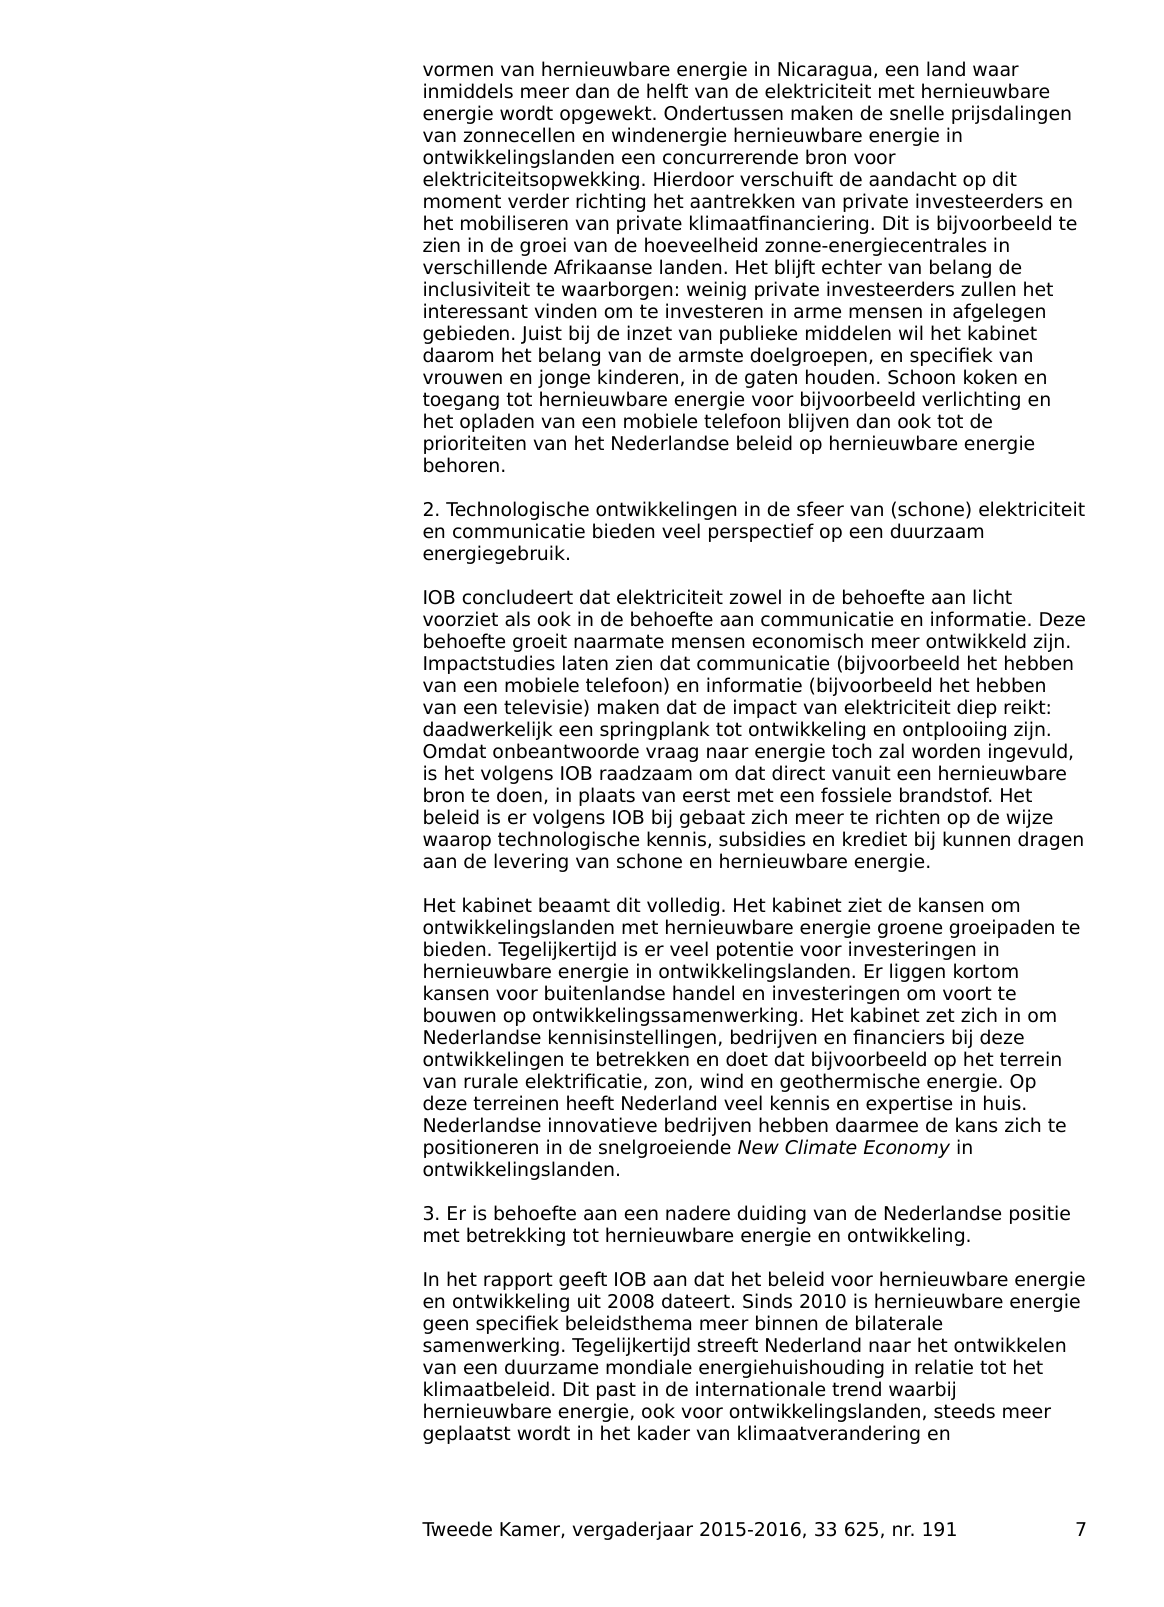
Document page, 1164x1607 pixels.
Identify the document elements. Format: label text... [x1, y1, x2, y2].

text 2. Technologische ontwikkelingen in de sfeer van (schone) elektriciteit en communicatie bieden veel perspectief op een duurzaam energiegebruik. [422, 499, 1087, 565]
text IOB concludeert dat elektriciteit zowel in de behoefte aan licht voorziet als ook in de behoefte aan communicatie en informatie. Deze behoefte groeit naarmate mensen economisch meer ontwikkeld zijn. Impactstudies laten zien dat communicatie (bijvoorbeeld het hebben van een mobiele telefoon) en informatie (bijvoorbeeld het hebben van een televisie) maken dat de impact van elektriciteit diep reikt: daadwerkelijk een springplank tot ontwikkeling en ontplooiing zijn. Omdat onbeantwoorde vraag naar energie toch zal worden ingevuld, is het volgens IOB raadzaam om dat direct vanuit een hernieuwbare bron te doen, in plaats van eerst met een fossiele brandstof. Het beleid is er volgens IOB bij gebaat zich meer te richten op de wijze waarop technologische kennis, subsidies en krediet bij kunnen dragen aan de levering van schone en hernieuwbare energie. [422, 587, 1087, 873]
text 3. Er is behoefte aan een nadere duiding van de Nederlandse positie met betrekking tot hernieuwbare energie en ontwikkeling. [422, 1203, 1087, 1247]
text In het rapport geeft IOB aan dat het beleid voor hernieuwbare energie en ontwikkeling uit 2008 dateert. Sinds 2010 is hernieuwbare energie geen specifiek beleidsthema meer binnen de bilaterale samenwerking. Tegelijkertijd streeft Nederland naar het ontwikkelen van een duurzame mondiale energiehuishouding in relatie tot het klimaatbeleid. Dit past in de internationale trend waarbij hernieuwbare energie, ook voor ontwikkelingslanden, steeds meer geplaatst wordt in het kader van klimaatverandering en [422, 1269, 1087, 1445]
text vormen van hernieuwbare energie in Nicaragua, een land waar inmiddels meer dan de helft van de elektriciteit met hernieuwbare energie wordt opgewekt. Ondertussen maken de snelle prijsdalingen van zonnecellen en windenergie hernieuwbare energie in ontwikkelingslanden een concurrerende bron voor elektriciteitsopwekking. Hierdoor verschuift de aandacht op dit moment verder richting het aantrekken van private investeerders en het mobiliseren van private klimaatfinanciering. Dit is bijvoorbeeld te zien in de groei van de hoeveelheid zonne-energiecentrales in verschillende Afrikaanse landen. Het blijft echter van belang de inclusiviteit te waarborgen: weinig private investeerders zullen het interessant vinden om te investeren in arme mensen in afgelegen gebieden. Juist bij de inzet van publieke middelen wil het kabinet daarom het belang van de armste doelgroepen, en specifiek van vrouwen en jonge kinderen, in de gaten houden. Schoon koken en toegang tot hernieuwbare energie voor bijvoorbeeld verlichting en het opladen van een mobiele telefoon blijven dan ook tot de prioriteiten van het Nederlandse beleid op hernieuwbare energie behoren. [422, 59, 1087, 477]
text Het kabinet beaamt dit volledig. Het kabinet ziet de kansen om ontwikkelingslanden met hernieuwbare energie groene groeipaden te bieden. Tegelijkertijd is er veel potentie voor investeringen in hernieuwbare energie in ontwikkelingslanden. Er liggen kortom kansen voor buitenlandse handel en investeringen om voort te bouwen op ontwikkelingssamenwerking. Het kabinet zet zich in om Nederlandse kennisinstellingen, bedrijven en financiers bij deze ontwikkelingen te betrekken en doet dat bijvoorbeeld op het terrein van rurale elektrificatie, zon, wind en geothermische energie. Op deze terreinen heeft Nederland veel kennis en expertise in huis. Nederlandse innovatieve bedrijven hebben daarmee de kans zich te positioneren in de snelgroeiende New Climate Economy in ontwikkelingslanden. [422, 895, 1087, 1181]
